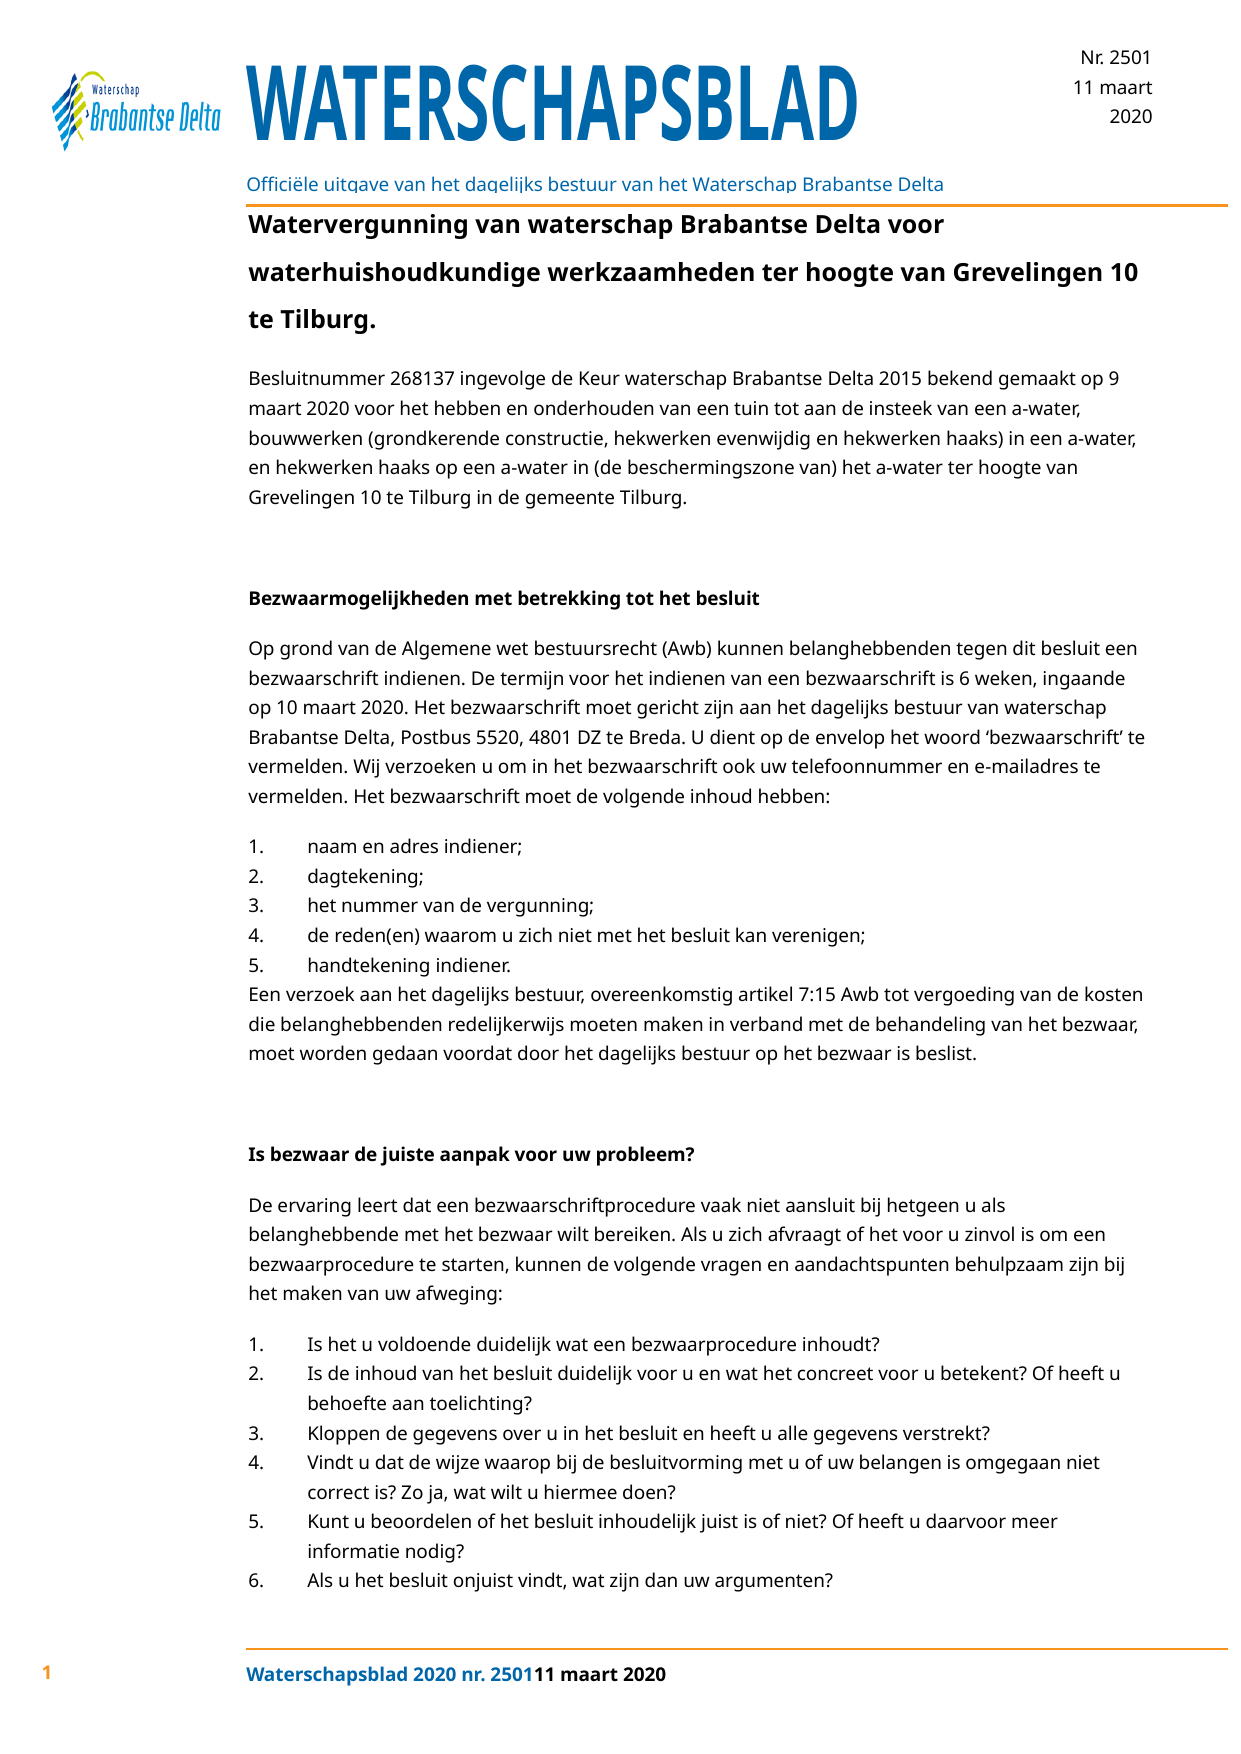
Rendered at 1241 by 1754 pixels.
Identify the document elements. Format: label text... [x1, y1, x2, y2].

list handtekening indiener. [248, 952, 1152, 977]
list Is de inhoud van het besluit duidelijk voor u en wat het concreet voor u betekent? Of heeft u behoefte aan toelichting? [248, 1361, 1152, 1416]
list naam en adres indiener; [248, 833, 1152, 859]
list dagtekening; [248, 863, 1152, 889]
list Vindt u dat de wijze waarop bij de besluitvorming met u of uw belangen is omgegaan niet correct is? Zo ja, wat wilt u hiermee doen? [248, 1449, 1152, 1504]
text Op grond van de Algemene wet bestuursrecht (Awb) kunnen belanghebbenden tegen dit besluit een bezwaarschrift indienen. De termijn voor het indienen van een bezwaarschrift is 6 weken, ingaande op 10 maart 2020. Het bezwaarschrift moet gericht zijn aan het dagelijks bestuur van waterschap Brabantse Delta, Postbus 5520, 4801 DZ te Breda. U dient op de envelop het woord ‘bezwaarschrift’ te vermelden. Wij verzoeken u om in het bezwaarschrift ook uw telefoonnummer en e‑mailadres te vermelden. Het bezwaarschrift moet de volgende inhoud hebben: [248, 635, 1152, 809]
text Besluitnummer 268137 ingevolge de Keur waterschap Brabantse Delta 2015 bekend gemaakt op 9 maart 2020 voor het hebben en onderhouden van een tuin tot aan de insteek van een a-water, bouwwerken (grondkerende constructie, hekwerken evenwijdig en hekwerken haaks) in een a-water, en hekwerken haaks op een a-water in (de beschermingszone van) het a-water ter hoogte van Grevelingen 10 te Tilburg in de gemeente Tilburg. [248, 366, 1152, 509]
text Watervergunning van waterschap Brabantse Delta voor waterhuishoudkundige werkzaamheden ter hoogte van Grevelingen 10 te Tilburg. [248, 207, 1152, 336]
list Kloppen de gegevens over u in het besluit en heeft u alle gegevens verstrekt? [248, 1420, 1152, 1445]
picture [41, 47, 231, 172]
text Een verzoek aan het dagelijks bestuur, overeenkomstig artikel 7:15 Awb tot vergoeding van de kosten die belanghebbenden redelijkerwijs moeten maken in verband met de behandeling van het bezwaar, moet worden gedaan voordat door het dagelijks bestuur op het bezwaar is beslist. [248, 981, 1152, 1066]
list Kunt u beoordelen of het besluit inhoudelijk juist is of niet? Of heeft u daarvoor meer informatie nodig? [248, 1508, 1152, 1564]
list Is het u voldoende duidelijk wat een bezwaarprocedure inhoudt? [248, 1331, 1152, 1357]
list de reden(en) waarom u zich niet met het besluit kan verenigen; [248, 922, 1152, 948]
text Bezwaarmogelijkheden met betrekking tot het besluit [248, 585, 1152, 610]
list Als u het besluit onjuist vindt, wat zijn dan uw argumenten? [248, 1568, 1152, 1593]
text Is bezwaar de juiste aanpak voor uw probleem? [248, 1141, 1152, 1167]
text De ervaring leert dat een bezwaarschriftprocedure vaak niet aansluit bij hetgeen u als belanghebbende met het bezwaar wilt bereiken. Als u zich afvraagt of het voor u zinvol is om een bezwaarprocedure te starten, kunnen de volgende vragen en aandachtspunten behulpzaam zijn bij het maken van uw afweging: [248, 1192, 1152, 1306]
list het nummer van de vergunning; [248, 893, 1152, 918]
